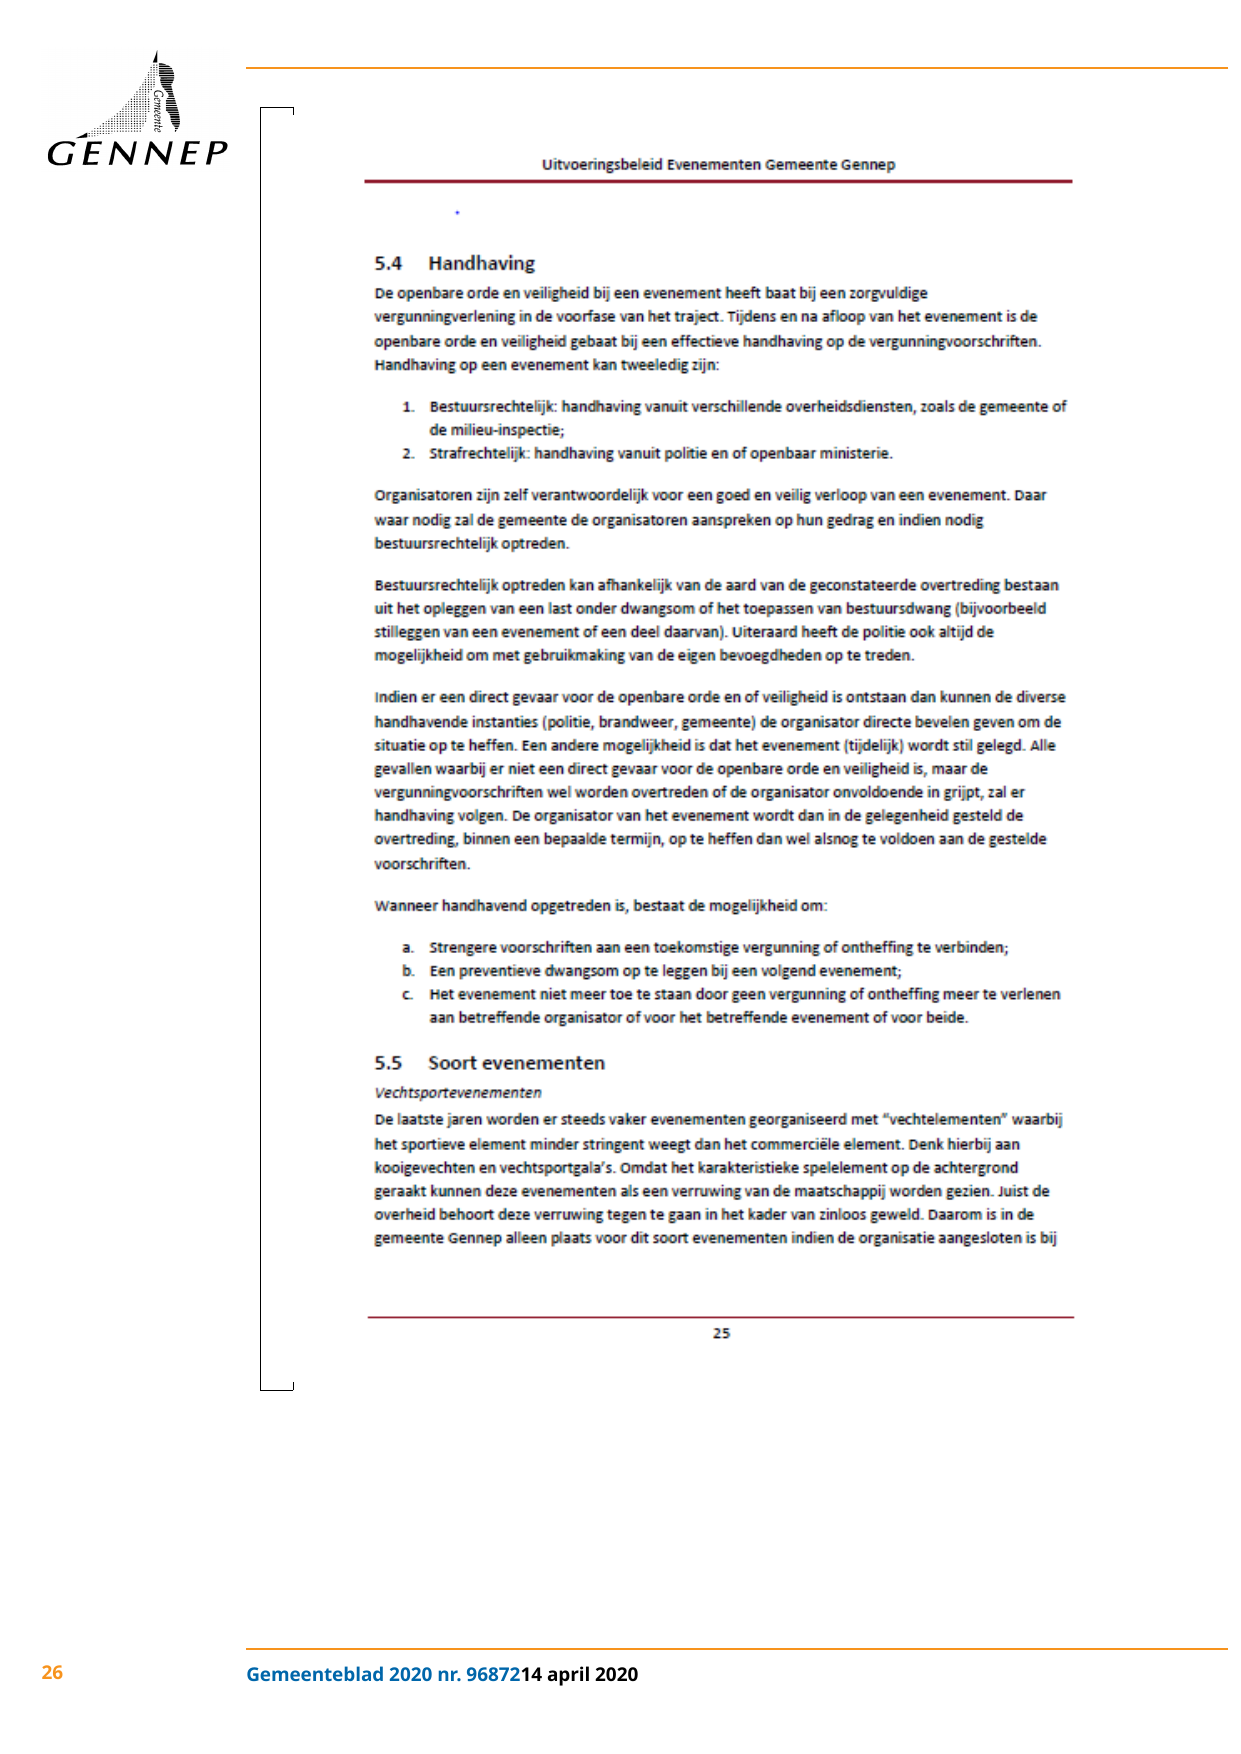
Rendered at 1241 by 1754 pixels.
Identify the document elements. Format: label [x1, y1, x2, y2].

picture [41, 47, 231, 172]
picture [268, 115, 1173, 1382]
